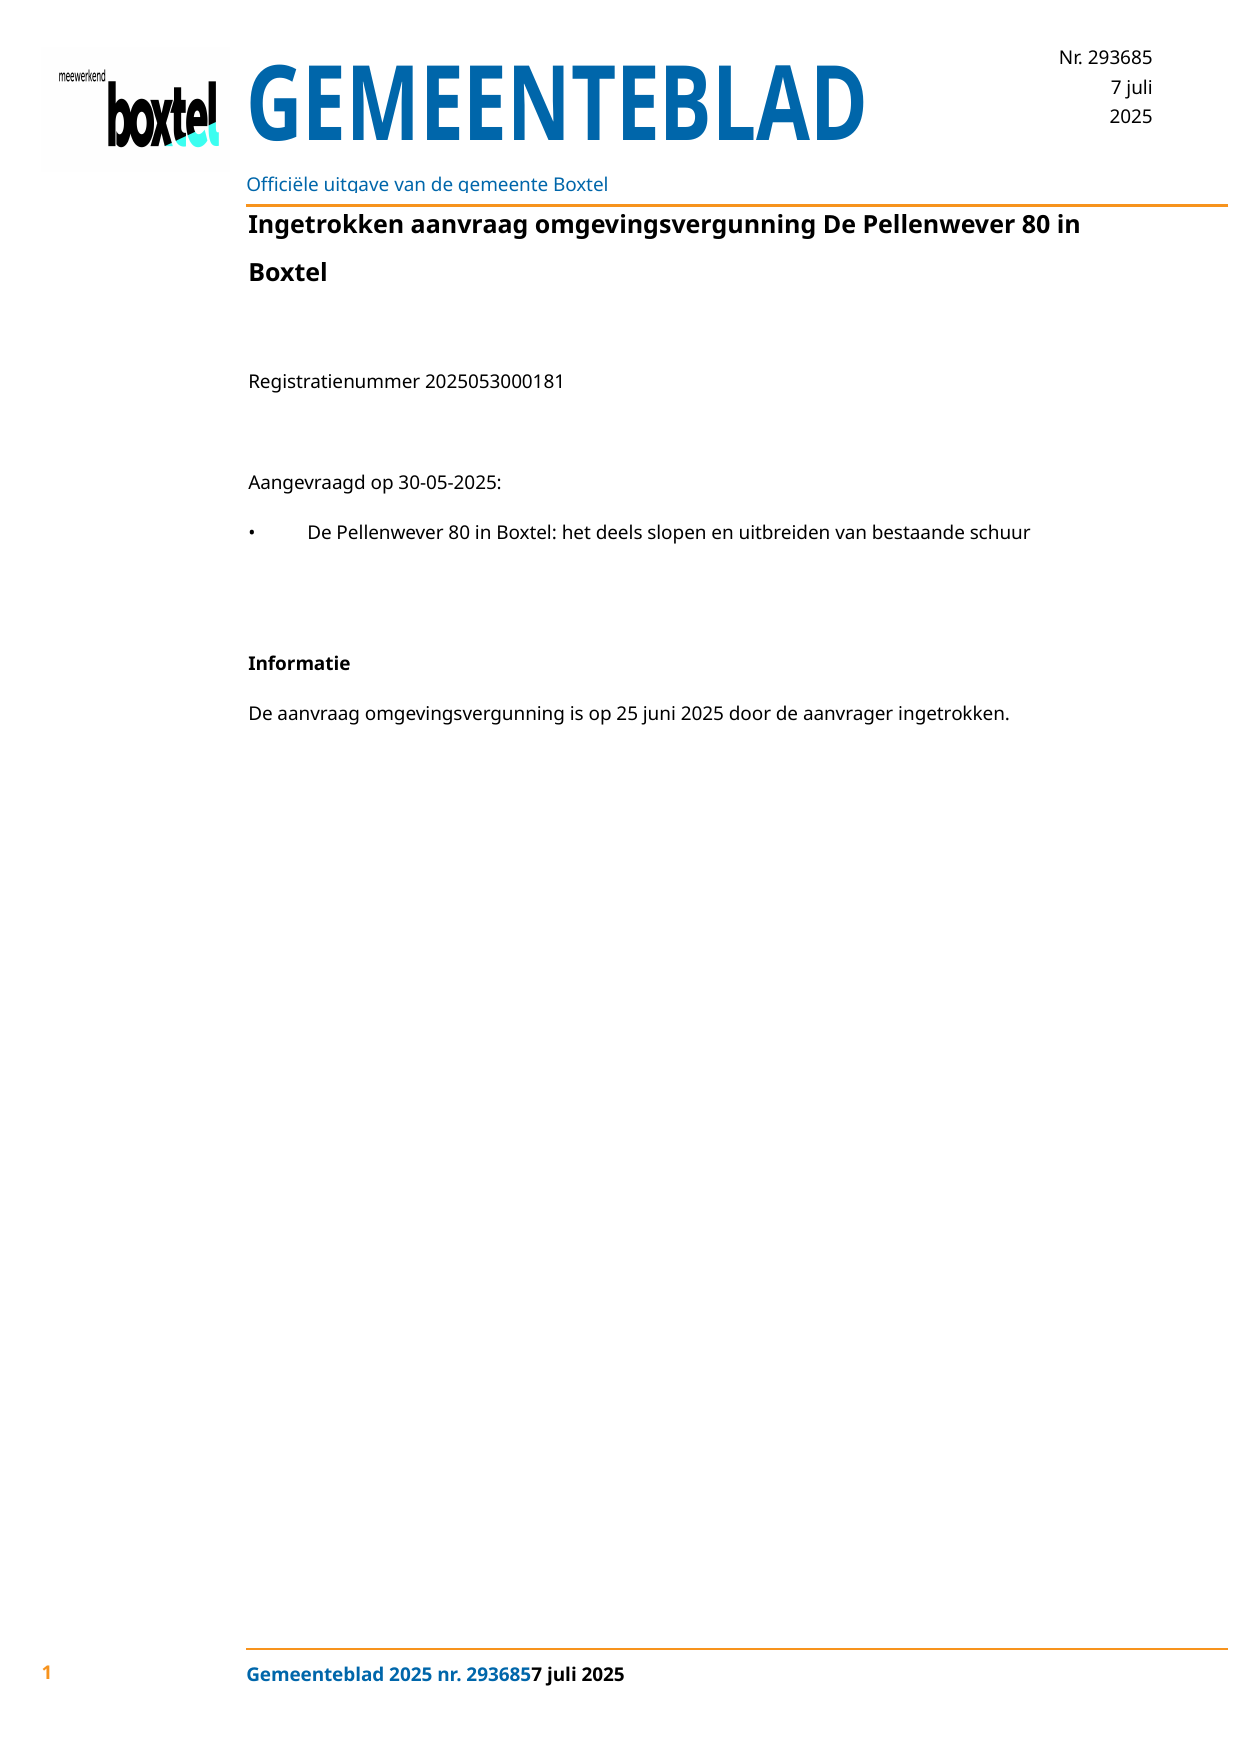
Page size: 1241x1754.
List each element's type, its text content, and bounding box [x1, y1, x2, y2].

text Aangevraagd op 30-05-2025: [248, 469, 1152, 495]
text Informatie [248, 650, 1152, 676]
list De Pellenwever 80 in Boxtel: het deels slopen en uitbreiden van bestaande schuur [248, 519, 1152, 545]
picture [41, 47, 231, 172]
text Registratienummer 2025053000181 [248, 368, 1152, 394]
text De aanvraag omgevingsvergunning is op 25 juni 2025 door de aanvrager ingetrokken. [248, 700, 1152, 726]
text Ingetrokken aanvraag omgevingsvergunning De Pellenwever 80 in Boxtel [248, 207, 1152, 288]
